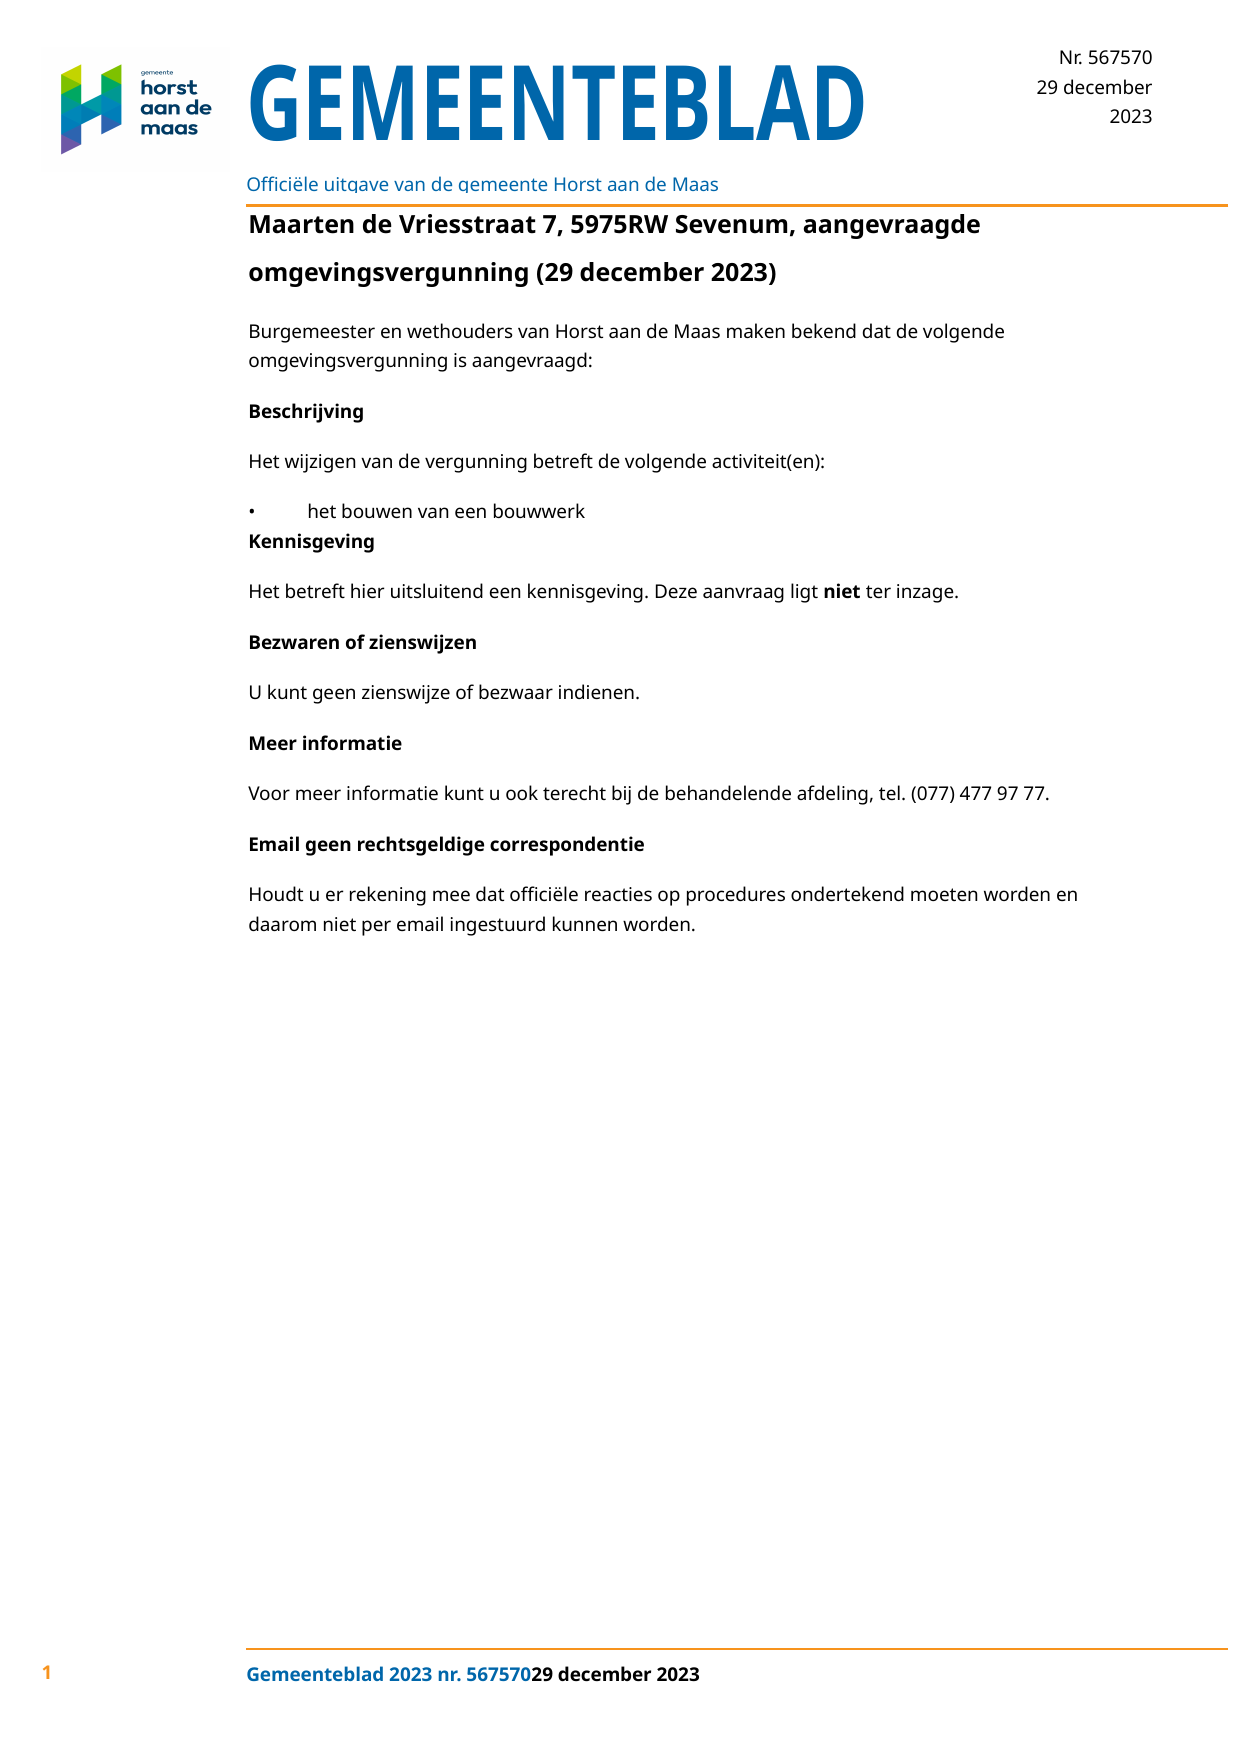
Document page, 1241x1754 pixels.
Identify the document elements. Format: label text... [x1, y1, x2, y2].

text Het wijzigen van de vergunning betreft de volgende activiteit(en): [248, 448, 1152, 474]
text Meer informatie [248, 730, 1152, 756]
text Houdt u er rekening mee dat officiële reacties op procedures ondertekend moeten worden en daarom niet per email ingestuurd kunnen worden. [248, 881, 1152, 937]
picture [41, 47, 231, 172]
text Kennisgeving [248, 528, 1152, 554]
text Het betreft hier uitsluitend een kennisgeving. Deze aanvraag ligt niet ter inzage. [248, 579, 1152, 604]
text Burgemeester en wethouders van Horst aan de Maas maken bekend dat de volgende omgevingsvergunning is aangevraagd: [248, 318, 1152, 373]
text Maarten de Vriesstraat 7, 5975RW Sevenum, aangevraagde omgevingsvergunning (29 december 2023) [248, 207, 1152, 288]
text Email geen rechtsgeldige correspondentie [248, 831, 1152, 857]
text U kunt geen zienswijze of bezwaar indienen. [248, 679, 1152, 705]
text Voor meer informatie kunt u ook terecht bij de behandelende afdeling, tel. (077) 477 97 77. [248, 780, 1152, 806]
text Beschrijving [248, 398, 1152, 424]
text Bezwaren of zienswijzen [248, 629, 1152, 655]
list het bouwen van een bouwwerk [248, 499, 1152, 524]
